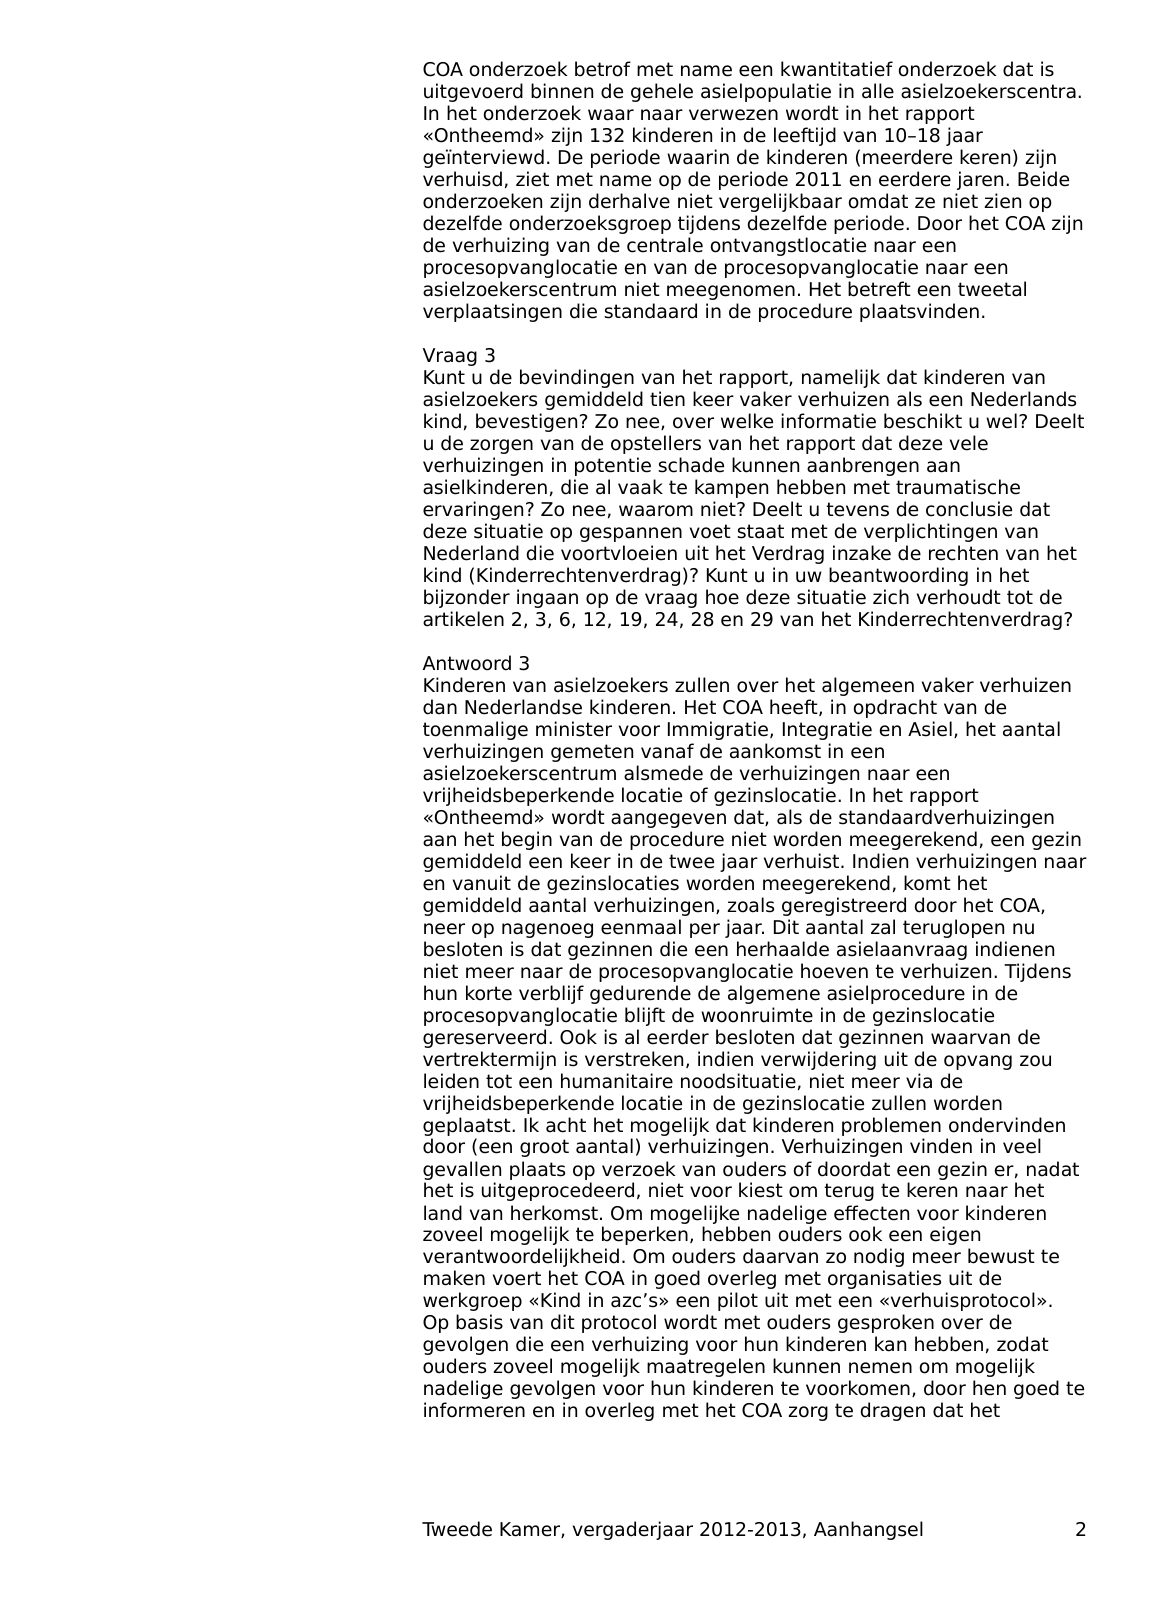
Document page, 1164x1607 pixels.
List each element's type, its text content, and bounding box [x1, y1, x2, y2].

text Vraag 3 [422, 345, 1087, 367]
text Kinderen van asielzoekers zullen over het algemeen vaker verhuizen dan Nederlandse kinderen. Het COA heeft, in opdracht van de toenmalige minister voor Immigratie, Integratie en Asiel, het aantal verhuizingen gemeten vanaf de aankomst in een asielzoekerscentrum alsmede de verhuizingen naar een vrijheidsbeperkende locatie of gezinslocatie. In het rapport «Ontheemd» wordt aangegeven dat, als de standaardverhuizingen aan het begin van de procedure niet worden meegerekend, een gezin gemiddeld een keer in de twee jaar verhuist. Indien verhuizingen naar en vanuit de gezinslocaties worden meegerekend, komt het gemiddeld aantal verhuizingen, zoals geregistreerd door het COA, neer op nagenoeg eenmaal per jaar. Dit aantal zal teruglopen nu besloten is dat gezinnen die een herhaalde asielaanvraag indienen niet meer naar de procesopvanglocatie hoeven te verhuizen. Tijdens hun korte verblijf gedurende de algemene asielprocedure in de procesopvanglocatie blijft de woonruimte in de gezinslocatie gereserveerd. Ook is al eerder besloten dat gezinnen waarvan de vertrektermijn is verstreken, indien verwijdering uit de opvang zou leiden tot een humanitaire noodsituatie, niet meer via de vrijheidsbeperkende locatie in de gezinslocatie zullen worden geplaatst. Ik acht het mogelijk dat kinderen problemen ondervinden door (een groot aantal) verhuizingen. Verhuizingen vinden in veel gevallen plaats op verzoek van ouders of doordat een gezin er, nadat het is uitgeprocedeerd, niet voor kiest om terug te keren naar het land van herkomst. Om mogelijke nadelige effecten voor kinderen zoveel mogelijk te beperken, hebben ouders ook een eigen verantwoordelijkheid. Om ouders daarvan zo nodig meer bewust te maken voert het COA in goed overleg met organisaties uit de werkgroep «Kind in azc’s» een pilot uit met een «verhuisprotocol». Op basis van dit protocol wordt met ouders gesproken over de gevolgen die een verhuizing voor hun kinderen kan hebben, zodat ouders zoveel mogelijk maatregelen kunnen nemen om mogelijk nadelige gevolgen voor hun kinderen te voorkomen, door hen goed te informeren en in overleg met het COA zorg te dragen dat het [422, 675, 1087, 1422]
text Antwoord 3 [422, 653, 1087, 675]
text Kunt u de bevindingen van het rapport, namelijk dat kinderen van asielzoekers gemiddeld tien keer vaker verhuizen als een Nederlands kind, bevestigen? Zo nee, over welke informatie beschikt u wel? Deelt u de zorgen van de opstellers van het rapport dat deze vele verhuizingen in potentie schade kunnen aanbrengen aan asielkinderen, die al vaak te kampen hebben met traumatische ervaringen? Zo nee, waarom niet? Deelt u tevens de conclusie dat deze situatie op gespannen voet staat met de verplichtingen van Nederland die voortvloeien uit het Verdrag inzake de rechten van het kind (Kinderrechtenverdrag)? Kunt u in uw beantwoording in het bijzonder ingaan op de vraag hoe deze situatie zich verhoudt tot de artikelen 2, 3, 6, 12, 19, 24, 28 en 29 van het Kinderrechtenverdrag? [422, 367, 1087, 631]
text COA onderzoek betrof met name een kwantitatief onderzoek dat is uitgevoerd binnen de gehele asielpopulatie in alle asielzoekerscentra. In het onderzoek waar naar verwezen wordt in het rapport «Ontheemd» zijn 132 kinderen in de leeftijd van 10–18 jaar geïnterviewd. De periode waarin de kinderen (meerdere keren) zijn verhuisd, ziet met name op de periode 2011 en eerdere jaren. Beide onderzoeken zijn derhalve niet vergelijkbaar omdat ze niet zien op dezelfde onderzoeksgroep tijdens dezelfde periode. Door het COA zijn de verhuizing van de centrale ontvangstlocatie naar een procesopvanglocatie en van de procesopvanglocatie naar een asielzoekerscentrum niet meegenomen. Het betreft een tweetal verplaatsingen die standaard in de procedure plaatsvinden. [422, 59, 1087, 323]
